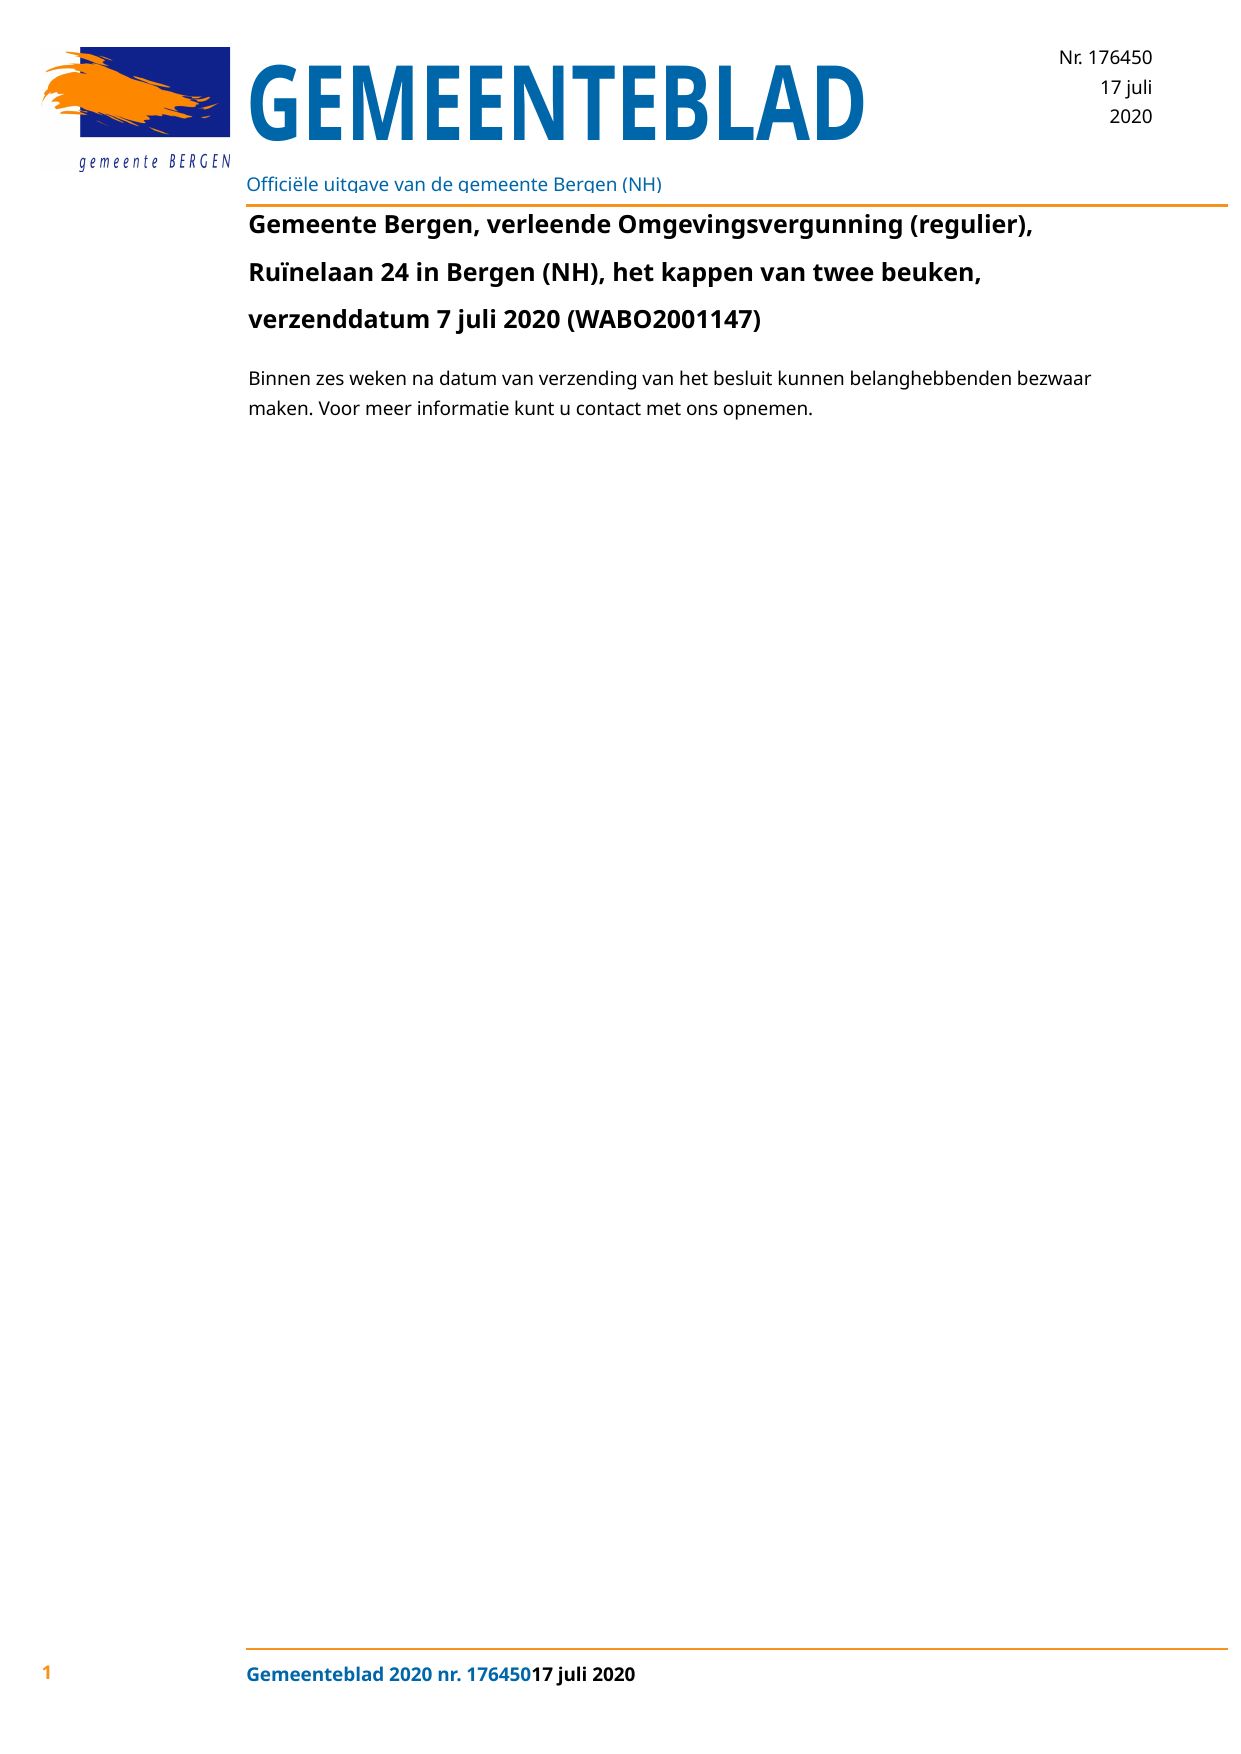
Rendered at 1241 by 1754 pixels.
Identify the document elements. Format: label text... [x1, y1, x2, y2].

text Gemeente Bergen, verleende Omgevingsvergunning (regulier), Ruïnelaan 24 in Bergen (NH), het kappen van twee beuken, verzenddatum 7 juli 2020 (WABO2001147) [248, 207, 1152, 336]
picture [41, 47, 231, 172]
text Binnen zes weken na datum van verzending van het besluit kunnen belanghebbenden bezwaar maken. Voor meer informatie kunt u contact met ons opnemen. [248, 366, 1152, 421]
